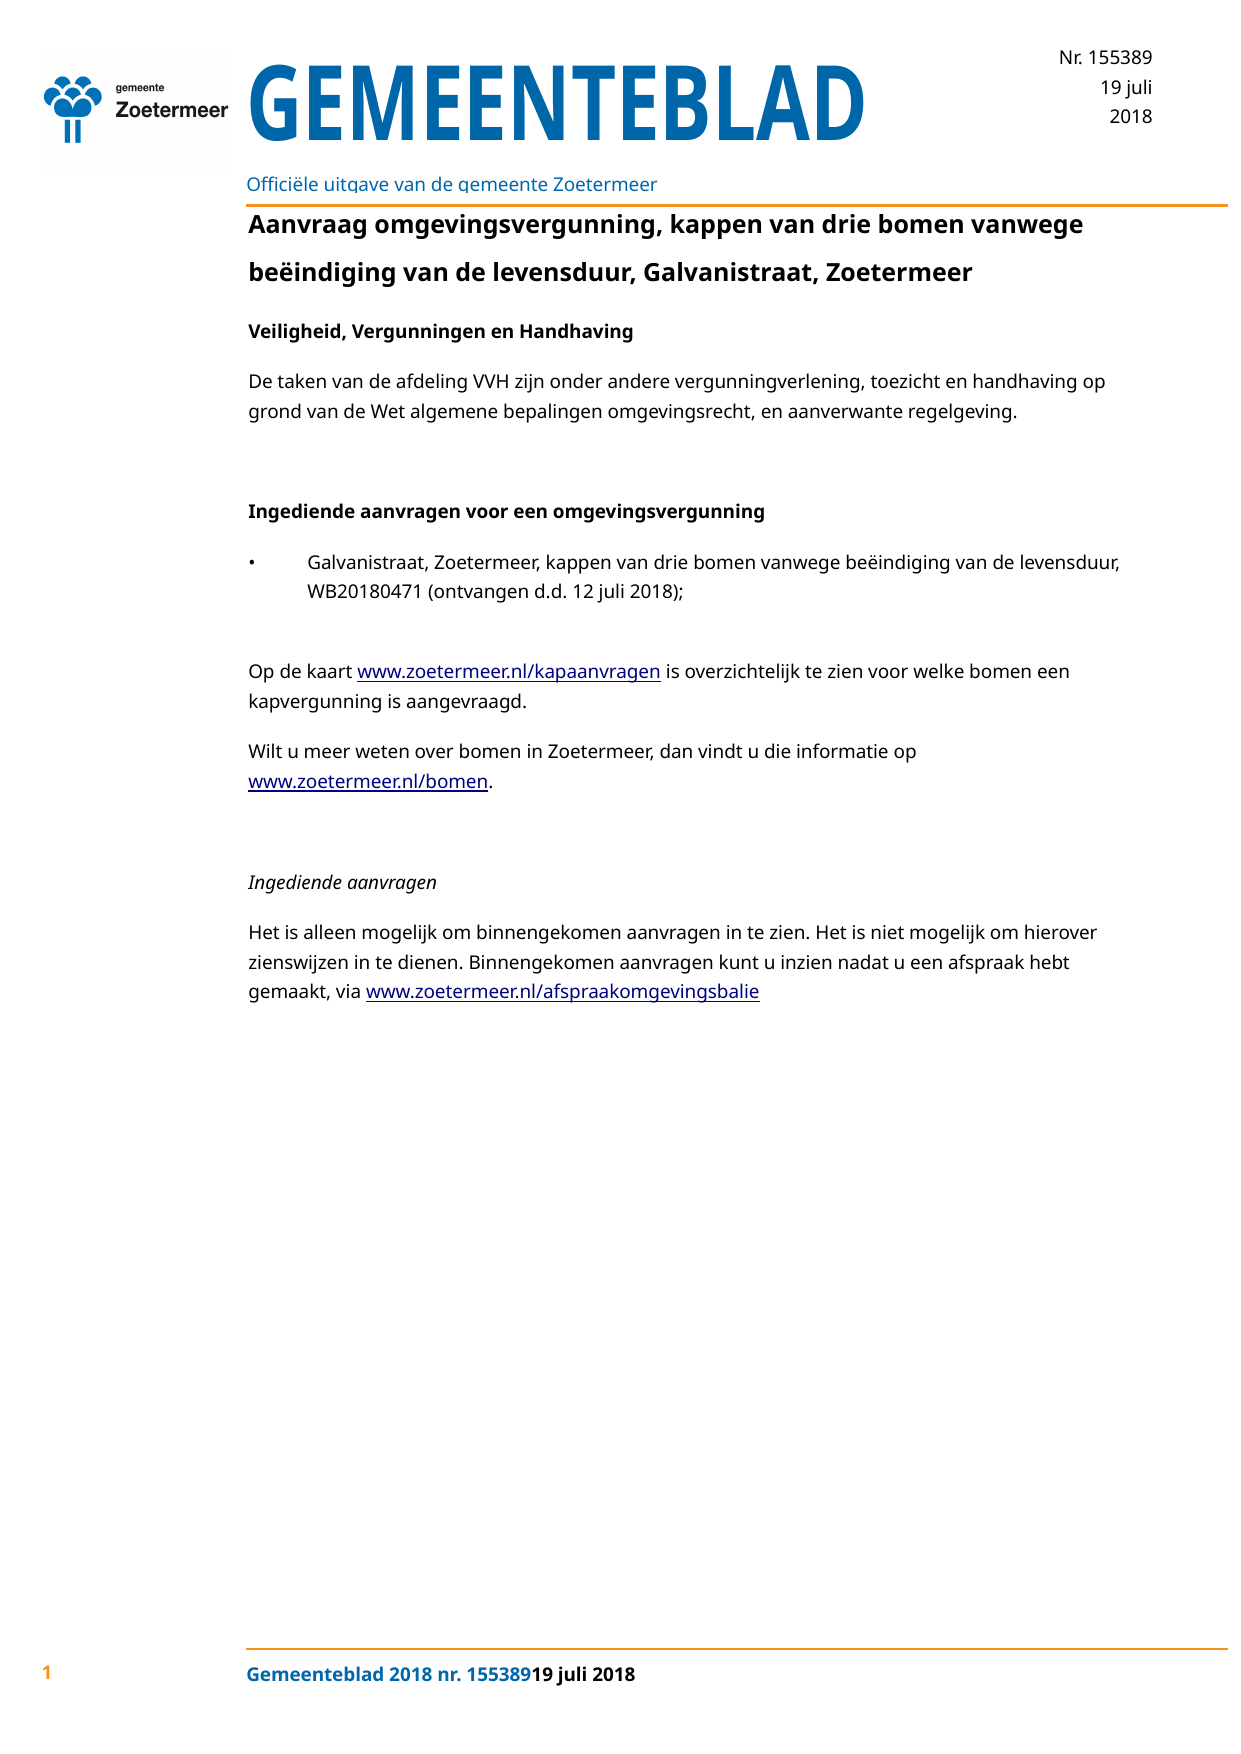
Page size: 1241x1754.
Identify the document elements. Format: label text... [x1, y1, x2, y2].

text Veiligheid, Vergunningen en Handhaving [248, 318, 1152, 344]
text Ingediende aanvragen [248, 869, 1152, 895]
list Galvanistraat, Zoetermeer, kappen van drie bomen vanwege beëindiging van de levensduur, WB20180471 (ontvangen d.d. 12 juli 2018); [248, 549, 1152, 604]
text Ingediende aanvragen voor een omgevingsvergunning [248, 499, 1152, 524]
text Wilt u meer weten over bomen in Zoetermeer, dan vindt u die informatie op www.zoetermeer.nl/bomen. [248, 739, 1152, 794]
text De taken van de afdeling VVH zijn onder andere vergunningverlening, toezicht en handhaving op grond van de Wet algemene bepalingen omgevingsrecht, en aanverwante regelgeving. [248, 368, 1152, 424]
text Het is alleen mogelijk om binnengekomen aanvragen in te zien. Het is niet mogelijk om hierover zienswijzen in te dienen. Binnengekomen aanvragen kunt u inzien nadat u een afspraak hebt gemaakt, via www.zoetermeer.nl/afspraakomgevingsbalie [248, 919, 1152, 1004]
text Op de kaart www.zoetermeer.nl/kapaanvragen is overzichtelijk te zien voor welke bomen een kapvergunning is aangevraagd. [248, 659, 1152, 714]
text Aanvraag omgevingsvergunning, kappen van drie bomen vanwege beëindiging van de levensduur, Galvanistraat, Zoetermeer [248, 207, 1152, 288]
picture [41, 47, 231, 172]
